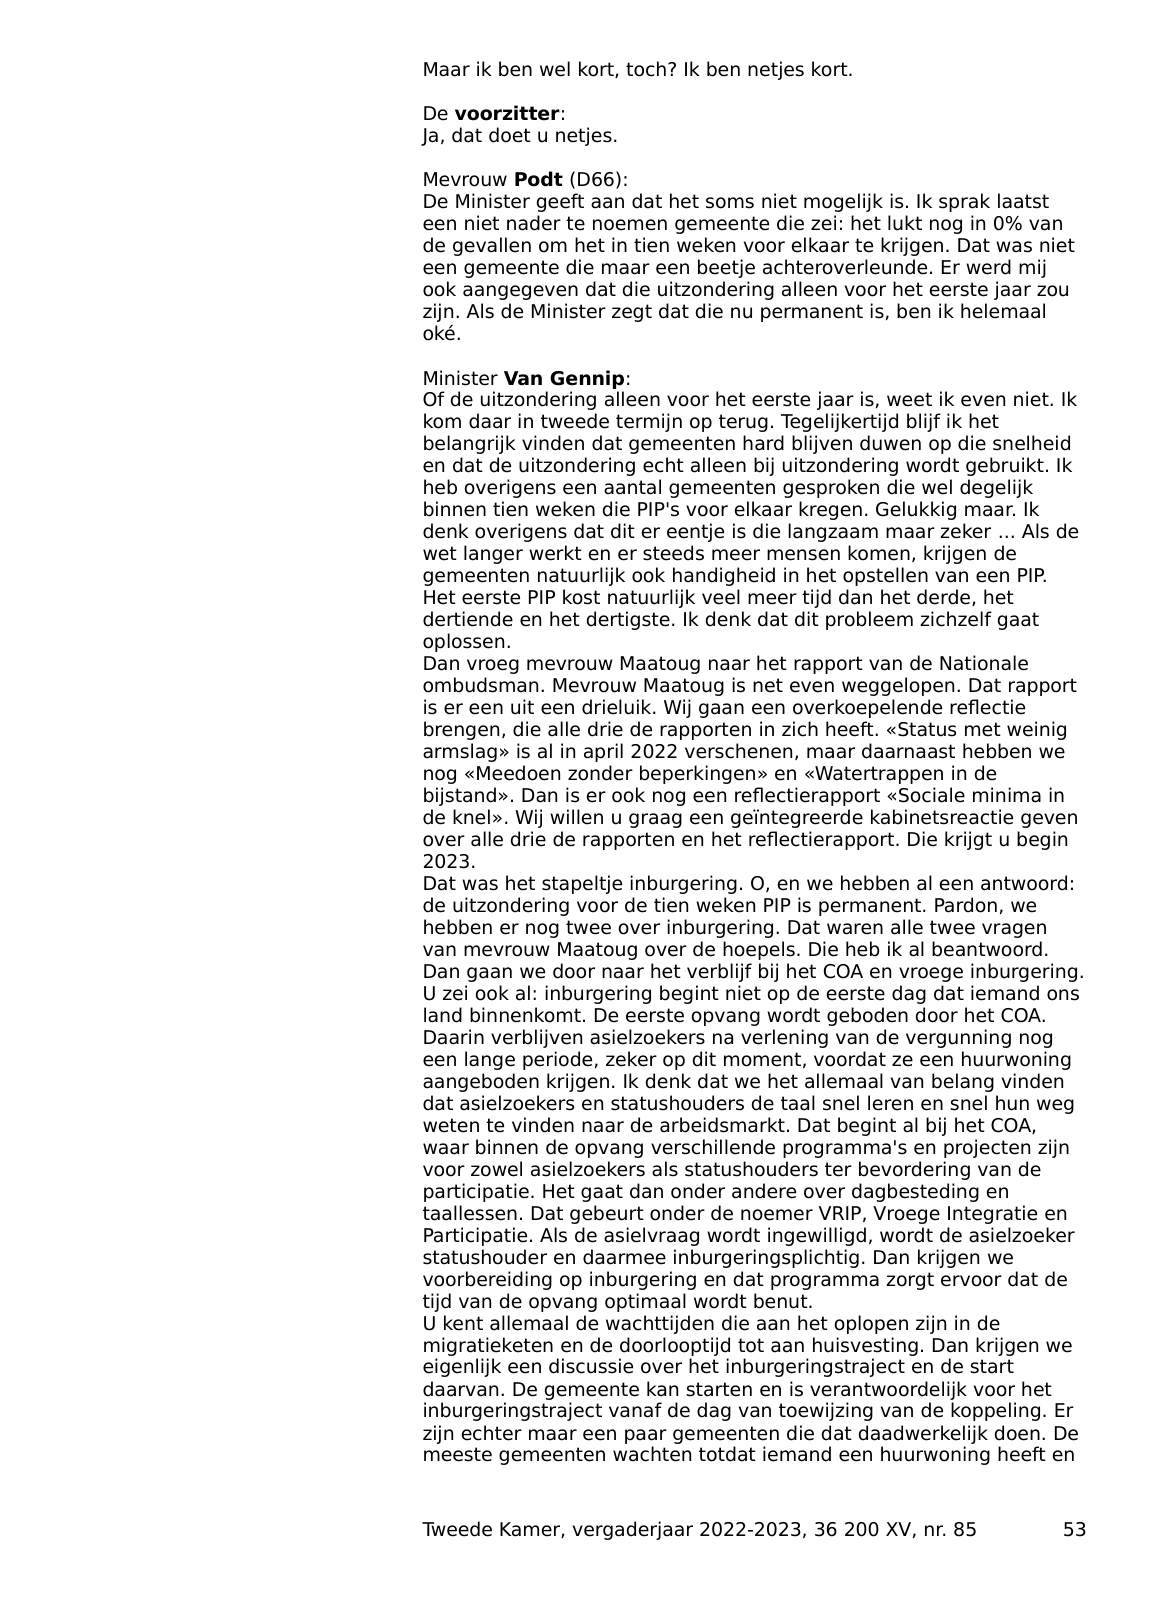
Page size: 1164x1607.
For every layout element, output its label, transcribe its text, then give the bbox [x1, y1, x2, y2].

text Dat was het stapeltje inburgering. O, en we hebben al een antwoord: de uitzondering voor de tien weken PIP is permanent. Pardon, we hebben er nog twee over inburgering. Dat waren alle twee vragen van mevrouw Maatoug over de hoepels. Die heb ik al beantwoord. [422, 873, 1087, 961]
text Minister Van Gennip: [422, 367, 1087, 389]
text Dan vroeg mevrouw Maatoug naar het rapport van de Nationale ombudsman. Mevrouw Maatoug is net even weggelopen. Dat rapport is er een uit een drieluik. Wij gaan een overkoepelende reflectie brengen, die alle drie de rapporten in zich heeft. «Status met weinig armslag» is al in april 2022 verschenen, maar daarnaast hebben we nog «Meedoen zonder beperkingen» en «Watertrappen in de bijstand». Dan is er ook nog een reflectierapport «Sociale minima in de knel». Wij willen u graag een geïntegreerde kabinetsreactie geven over alle drie de rapporten en het reflectierapport. Die krijgt u begin 2023. [422, 653, 1087, 873]
text Mevrouw Podt (D66): [422, 169, 1087, 191]
text Dan gaan we door naar het verblijf bij het COA en vroege inburgering. U zei ook al: inburgering begint niet op de eerste dag dat iemand ons land binnenkomt. De eerste opvang wordt geboden door het COA. Daarin verblijven asielzoekers na verlening van de vergunning nog een lange periode, zeker op dit moment, voordat ze een huurwoning aangeboden krijgen. Ik denk dat we het allemaal van belang vinden dat asielzoekers en statushouders de taal snel leren en snel hun weg weten te vinden naar de arbeidsmarkt. Dat begint al bij het COA, waar binnen de opvang verschillende programma's en projecten zijn voor zowel asielzoekers als statushouders ter bevordering van de participatie. Het gaat dan onder andere over dagbesteding en taallessen. Dat gebeurt onder de noemer VRIP, Vroege Integratie en Participatie. Als de asielvraag wordt ingewilligd, wordt de asielzoeker statushouder en daarmee inburgeringsplichtig. Dan krijgen we voorbereiding op inburgering en dat programma zorgt ervoor dat de tijd van de opvang optimaal wordt benut. [422, 961, 1087, 1312]
text Ja, dat doet u netjes. [422, 125, 1087, 147]
text U kent allemaal de wachttijden die aan het oplopen zijn in de migratieketen en de doorlooptijd tot aan huisvesting. Dan krijgen we eigenlijk een discussie over het inburgeringstraject en de start daarvan. De gemeente kan starten en is verantwoordelijk voor het inburgeringstraject vanaf de dag van toewijzing van de koppeling. Er zijn echter maar een paar gemeenten die dat daadwerkelijk doen. De meeste gemeenten wachten totdat iemand een huurwoning heeft en [422, 1312, 1087, 1466]
text Maar ik ben wel kort, toch? Ik ben netjes kort. [422, 59, 1087, 81]
text Of de uitzondering alleen voor het eerste jaar is, weet ik even niet. Ik kom daar in tweede termijn op terug. Tegelijkertijd blijf ik het belangrijk vinden dat gemeenten hard blijven duwen op die snelheid en dat de uitzondering echt alleen bij uitzondering wordt gebruikt. Ik heb overigens een aantal gemeenten gesproken die wel degelijk binnen tien weken die PIP's voor elkaar kregen. Gelukkig maar. Ik denk overigens dat dit er eentje is die langzaam maar zeker ... Als de wet langer werkt en er steeds meer mensen komen, krijgen de gemeenten natuurlijk ook handigheid in het opstellen van een PIP. Het eerste PIP kost natuurlijk veel meer tijd dan het derde, het dertiende en het dertigste. Ik denk dat dit probleem zichzelf gaat oplossen. [422, 389, 1087, 653]
text De voorzitter: [422, 103, 1087, 125]
text De Minister geeft aan dat het soms niet mogelijk is. Ik sprak laatst een niet nader te noemen gemeente die zei: het lukt nog in 0% van de gevallen om het in tien weken voor elkaar te krijgen. Dat was niet een gemeente die maar een beetje achteroverleunde. Er werd mij ook aangegeven dat die uitzondering alleen voor het eerste jaar zou zijn. Als de Minister zegt dat die nu permanent is, ben ik helemaal oké. [422, 191, 1087, 345]
